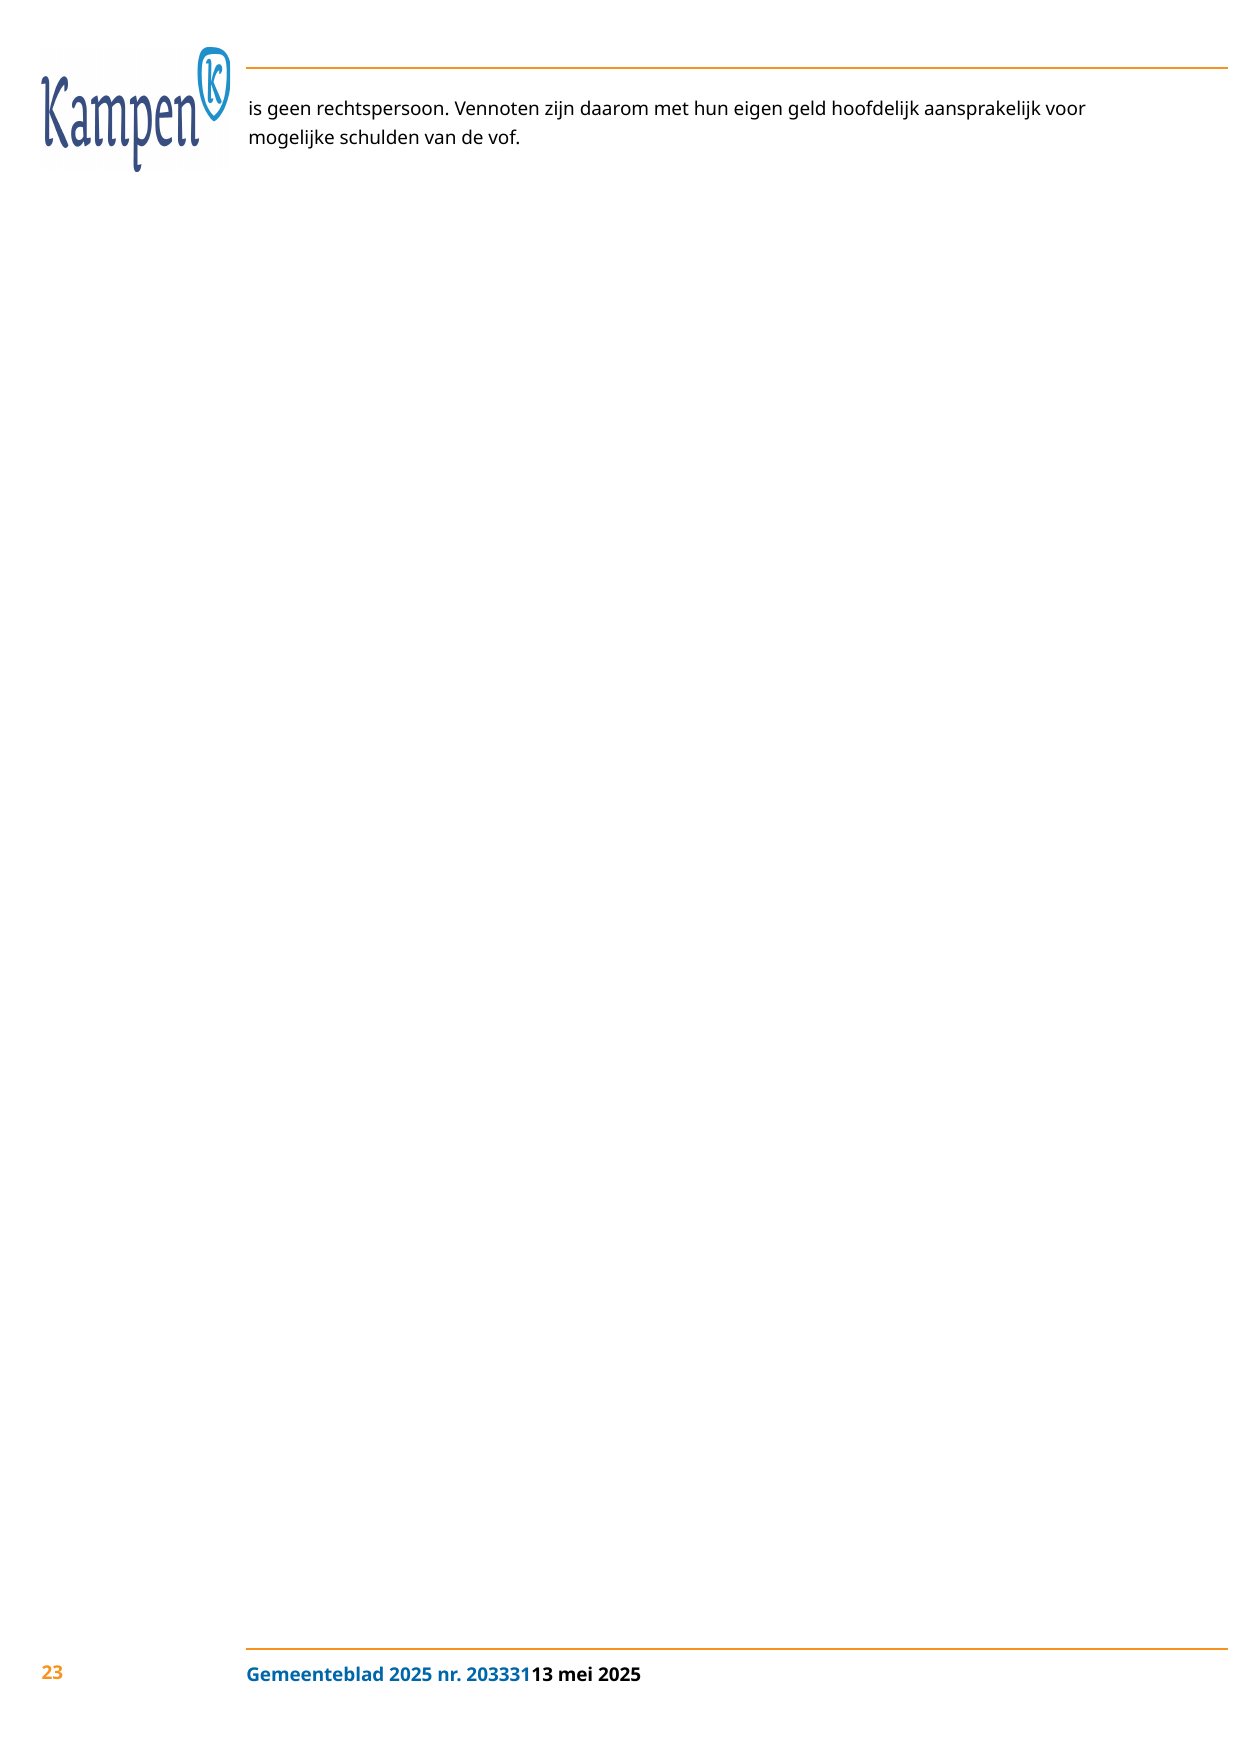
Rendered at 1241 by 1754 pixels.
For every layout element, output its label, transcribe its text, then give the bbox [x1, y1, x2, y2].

text is geen rechtspersoon. Vennoten zijn daarom met hun eigen geld hoofdelijk aansprakelijk voor mogelijke schulden van de vof. [248, 95, 1152, 150]
picture [41, 47, 231, 172]
